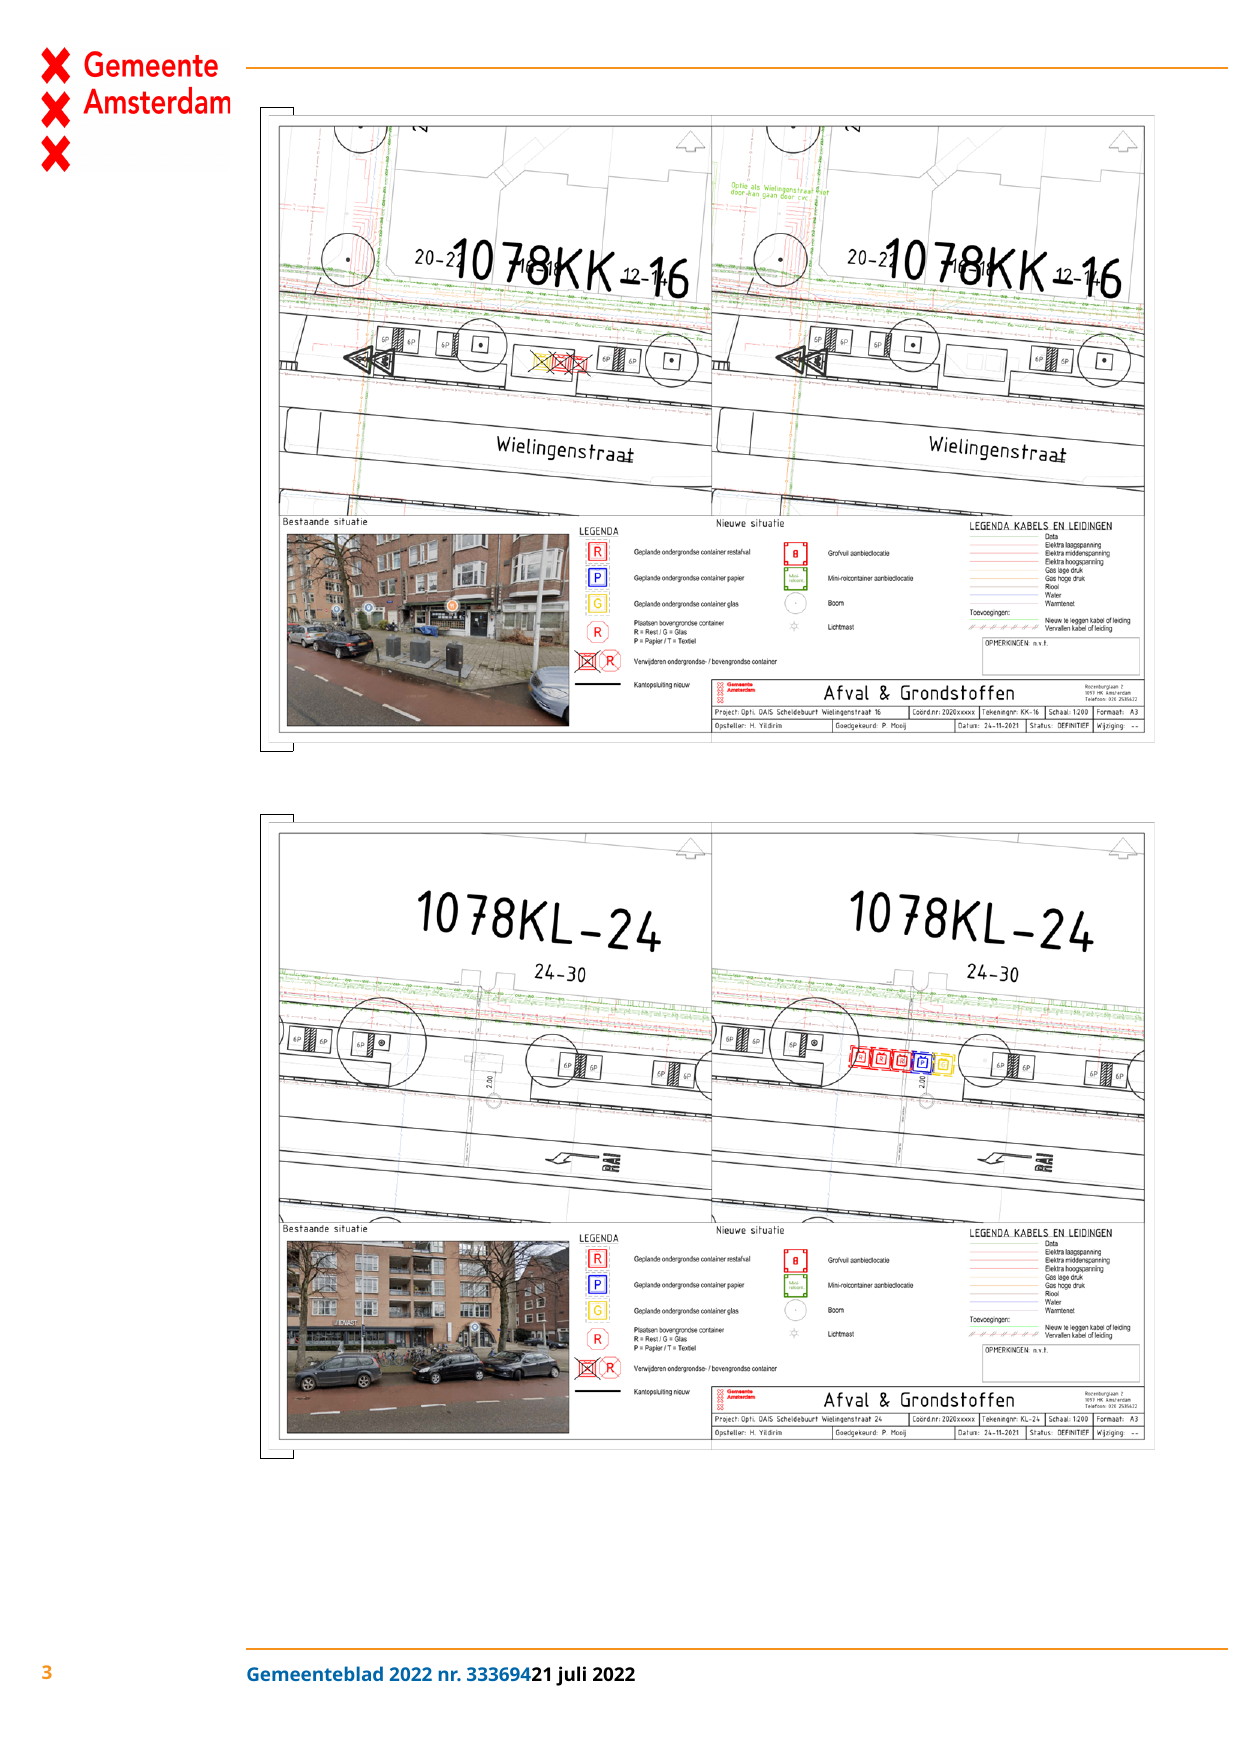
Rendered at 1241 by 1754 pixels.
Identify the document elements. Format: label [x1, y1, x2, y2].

picture [268, 115, 1155, 743]
picture [268, 822, 1155, 1450]
picture [41, 47, 231, 172]
